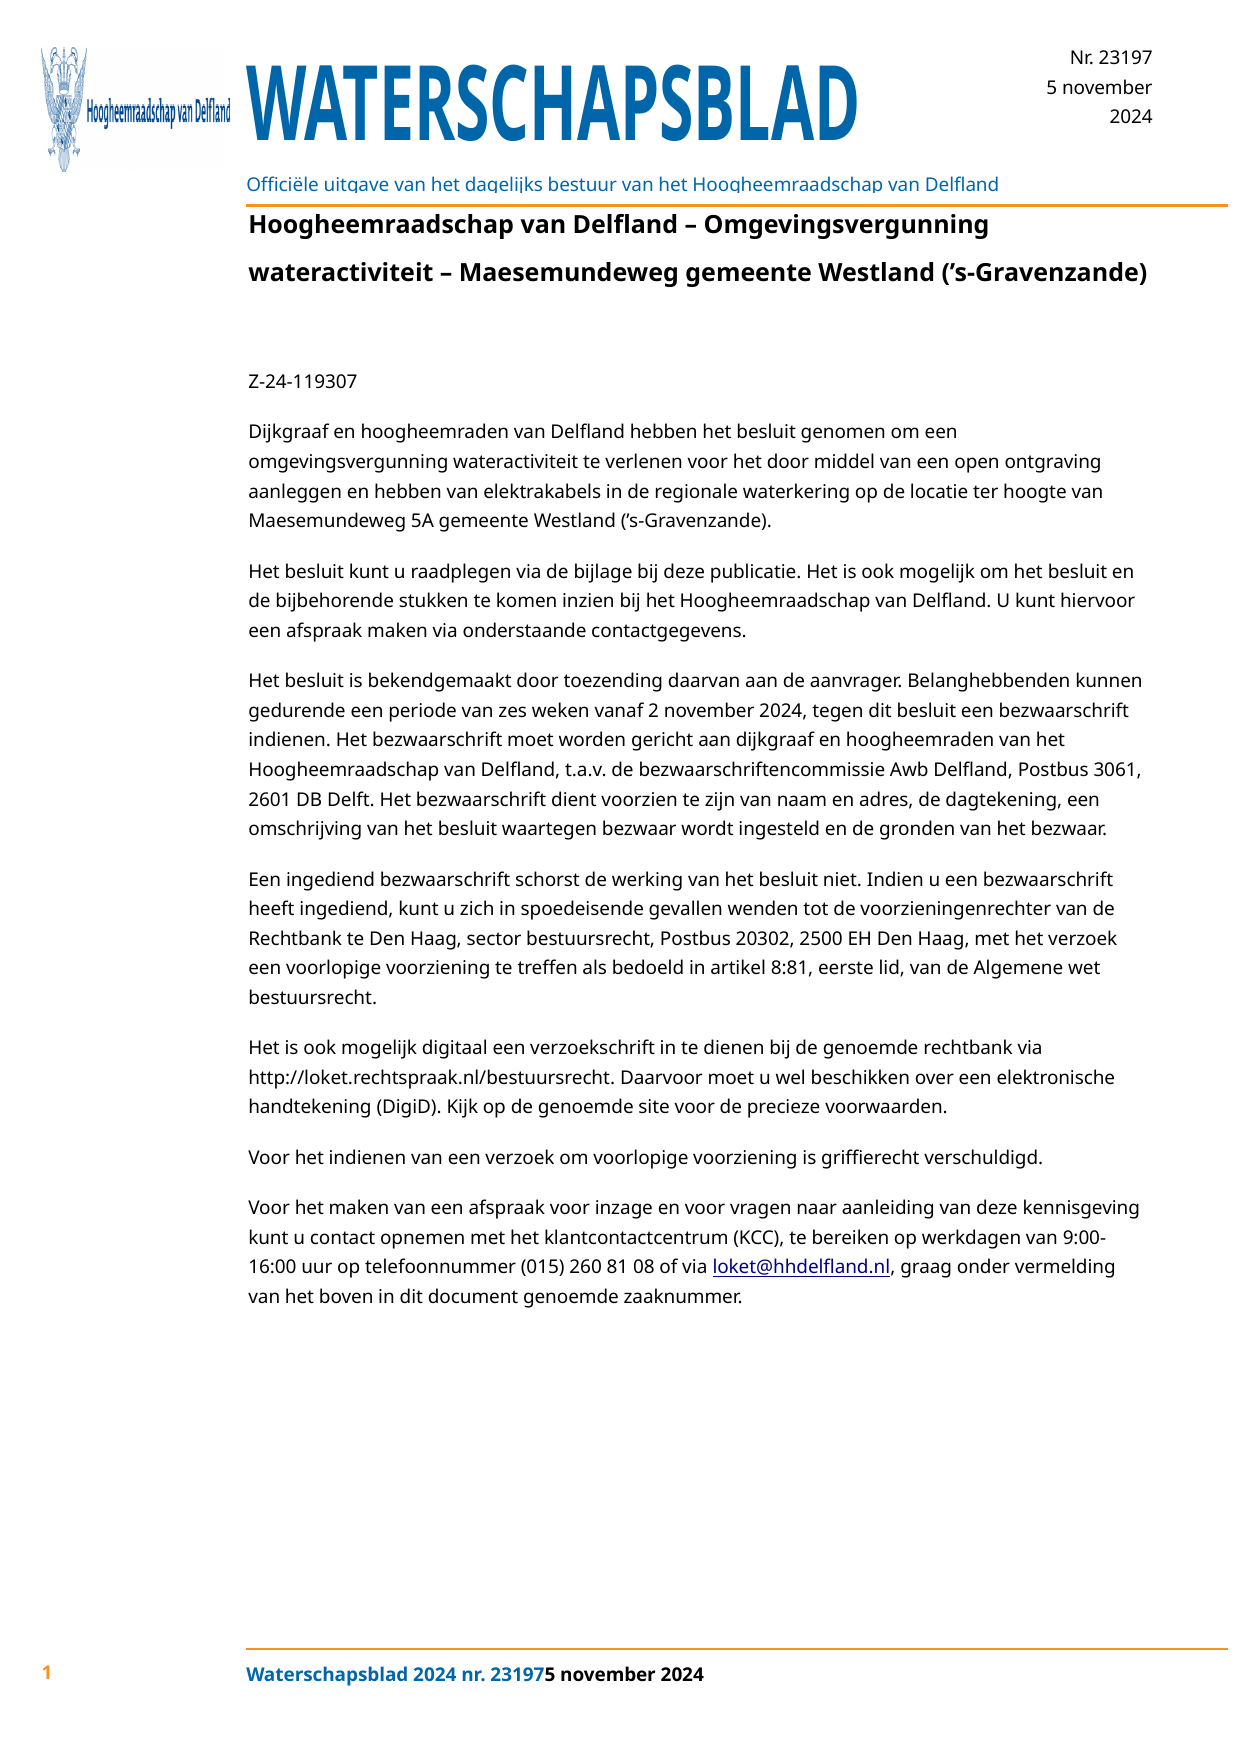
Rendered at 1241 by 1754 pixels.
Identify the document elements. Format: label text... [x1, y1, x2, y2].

text Een ingediend bezwaarschrift schorst de werking van het besluit niet. Indien u een bezwaarschrift heeft ingediend, kunt u zich in spoedeisende gevallen wenden tot de voorzieningenrechter van de Rechtbank te Den Haag, sector bestuursrecht, Postbus 20302, 2500 EH Den Haag, met het verzoek een voorlopige voorziening te treffen als bedoeld in artikel 8:81, eerste lid, van de Algemene wet bestuursrecht. [248, 866, 1152, 1010]
text Hoogheemraadschap van Delfland – Omgevingsvergunning wateractiviteit – Maesemundeweg gemeente Westland (’s-Gravenzande) [248, 207, 1152, 288]
text Het is ook mogelijk digitaal een verzoekschrift in te dienen bij de genoemde rechtbank via http://loket.rechtspraak.nl/bestuursrecht. Daarvoor moet u wel beschikken over een elektronische handtekening (DigiD). Kijk op de genoemde site voor de precieze voorwaarden. [248, 1034, 1152, 1119]
text Z-24-119307 [248, 368, 1152, 394]
text Het besluit is bekendgemaakt door toezending daarvan aan de aanvrager. Belanghebbenden kunnen gedurende een periode van zes weken vanaf 2 november 2024, tegen dit besluit een bezwaarschrift indienen. Het bezwaarschrift moet worden gericht aan dijkgraaf en hoogheemraden van het Hoogheemraadschap van Delfland, t.a.v. de bezwaarschriftencommissie Awb Delfland, Postbus 3061, 2601 DB Delft. Het bezwaarschrift dient voorzien te zijn van naam en adres, de dagtekening, een omschrijving van het besluit waartegen bezwaar wordt ingesteld en de gronden van het bezwaar. [248, 667, 1152, 841]
text Voor het indienen van een verzoek om voorlopige voorziening is griffierecht verschuldigd. [248, 1144, 1152, 1170]
picture [41, 47, 231, 172]
text Het besluit kunt u raadplegen via de bijlage bij deze publicatie. Het is ook mogelijk om het besluit en de bijbehorende stukken te komen inzien bij het Hoogheemraadschap van Delfland. U kunt hiervoor een afspraak maken via onderstaande contactgegevens. [248, 558, 1152, 643]
text Dijkgraaf en hoogheemraden van Delfland hebben het besluit genomen om een omgevingsvergunning wateractiviteit te verlenen voor het door middel van een open ontgraving aanleggen en hebben van elektrakabels in de regionale waterkering op de locatie ter hoogte van Maesemundeweg 5A gemeente Westland (’s-Gravenzande). [248, 419, 1152, 533]
text Voor het maken van een afspraak voor inzage en voor vragen naar aanleiding van deze kennisgeving kunt u contact opnemen met het klantcontactcentrum (KCC), te bereiken op werkdagen van 9:00-16:00 uur op telefoonnummer (015) 260 81 08 of via loket@hhdelfland.nl, graag onder vermelding van het boven in dit document genoemde zaaknummer. [248, 1194, 1152, 1309]
